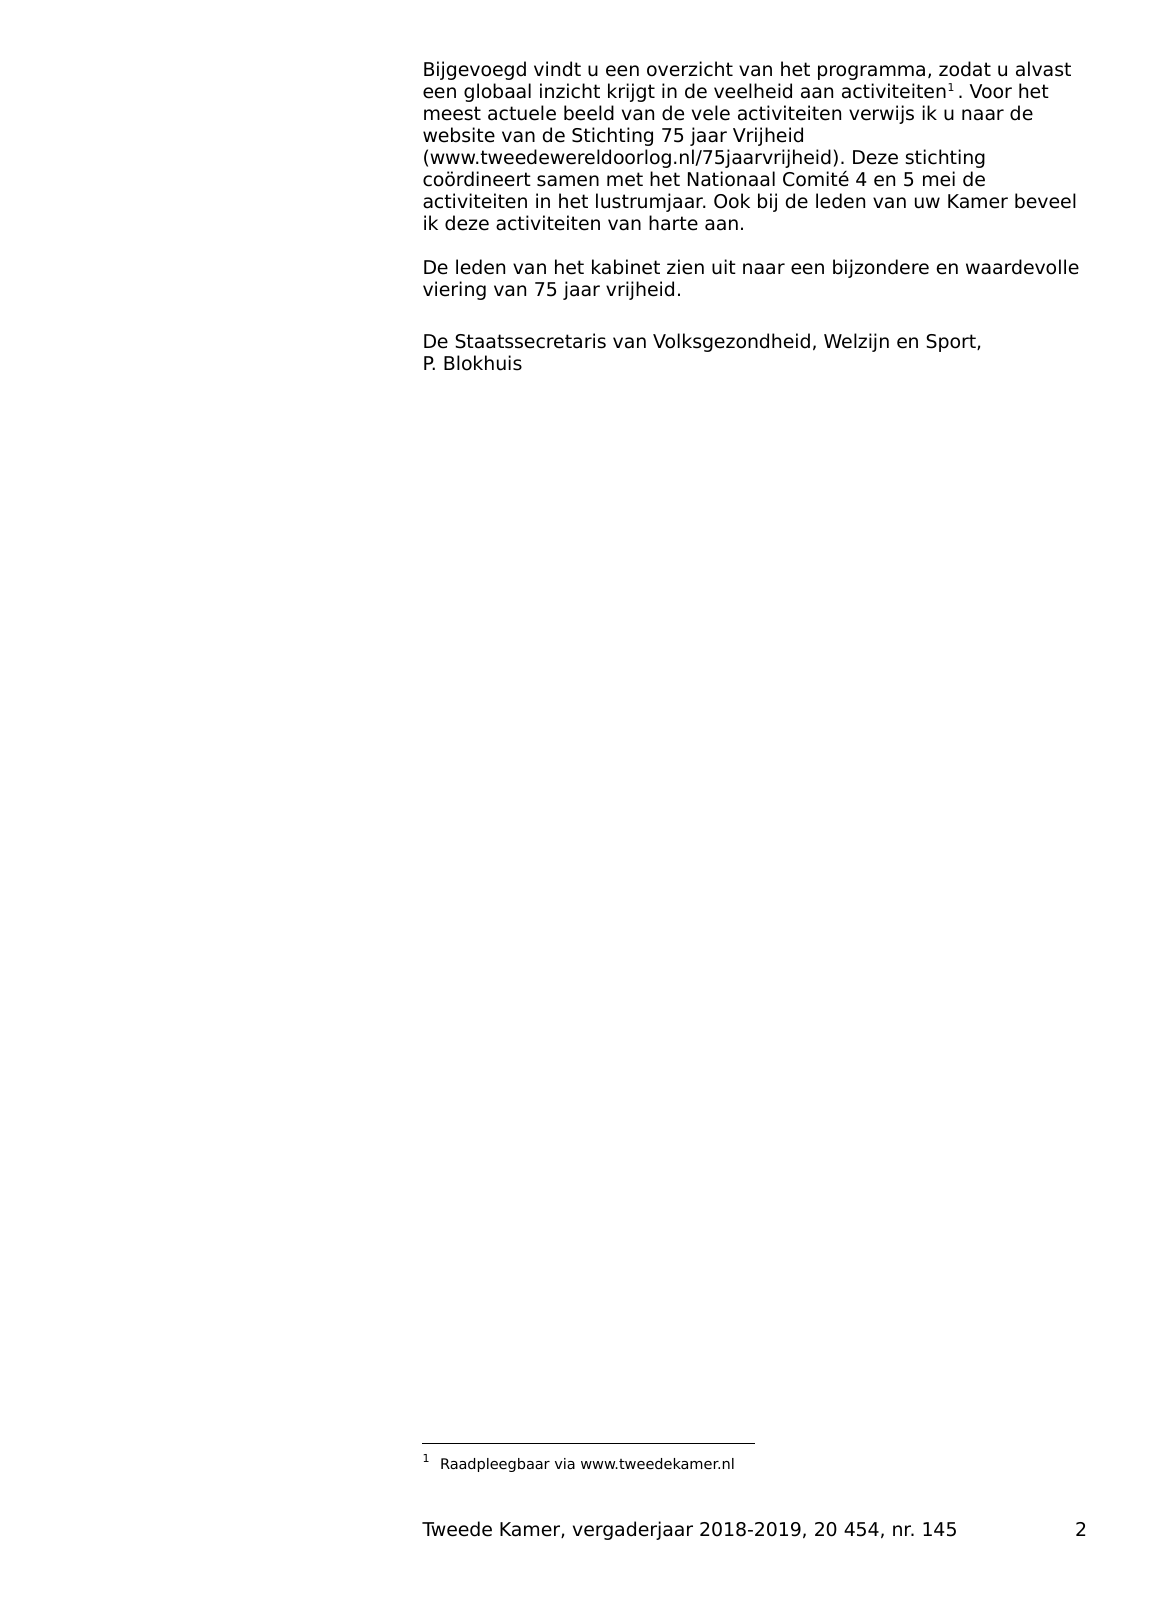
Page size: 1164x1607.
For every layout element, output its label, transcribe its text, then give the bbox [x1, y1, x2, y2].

text De leden van het kabinet zien uit naar een bijzondere en waardevolle viering van 75 jaar vrijheid. [422, 257, 1087, 301]
text Bijgevoegd vindt u een overzicht van het programma, zodat u alvast een globaal inzicht krijgt in de veelheid aan activiteiten. Voor het meest actuele beeld van de vele activiteiten verwijs ik u naar de website van de Stichting 75 jaar Vrijheid (www.tweedewereldoorlog.nl/75jaarvrijheid). Deze stichting coördineert samen met het Nationaal Comité 4 en 5 mei de activiteiten in het lustrumjaar. Ook bij de leden van uw Kamer beveel ik deze activiteiten van harte aan. [422, 59, 1087, 235]
text Raadpleegbaar via www.tweedekamer.nl [422, 1452, 1087, 1474]
text De Staatssecretaris van Volksgezondheid, Welzijn en Sport, P. Blokhuis [422, 331, 1087, 375]
